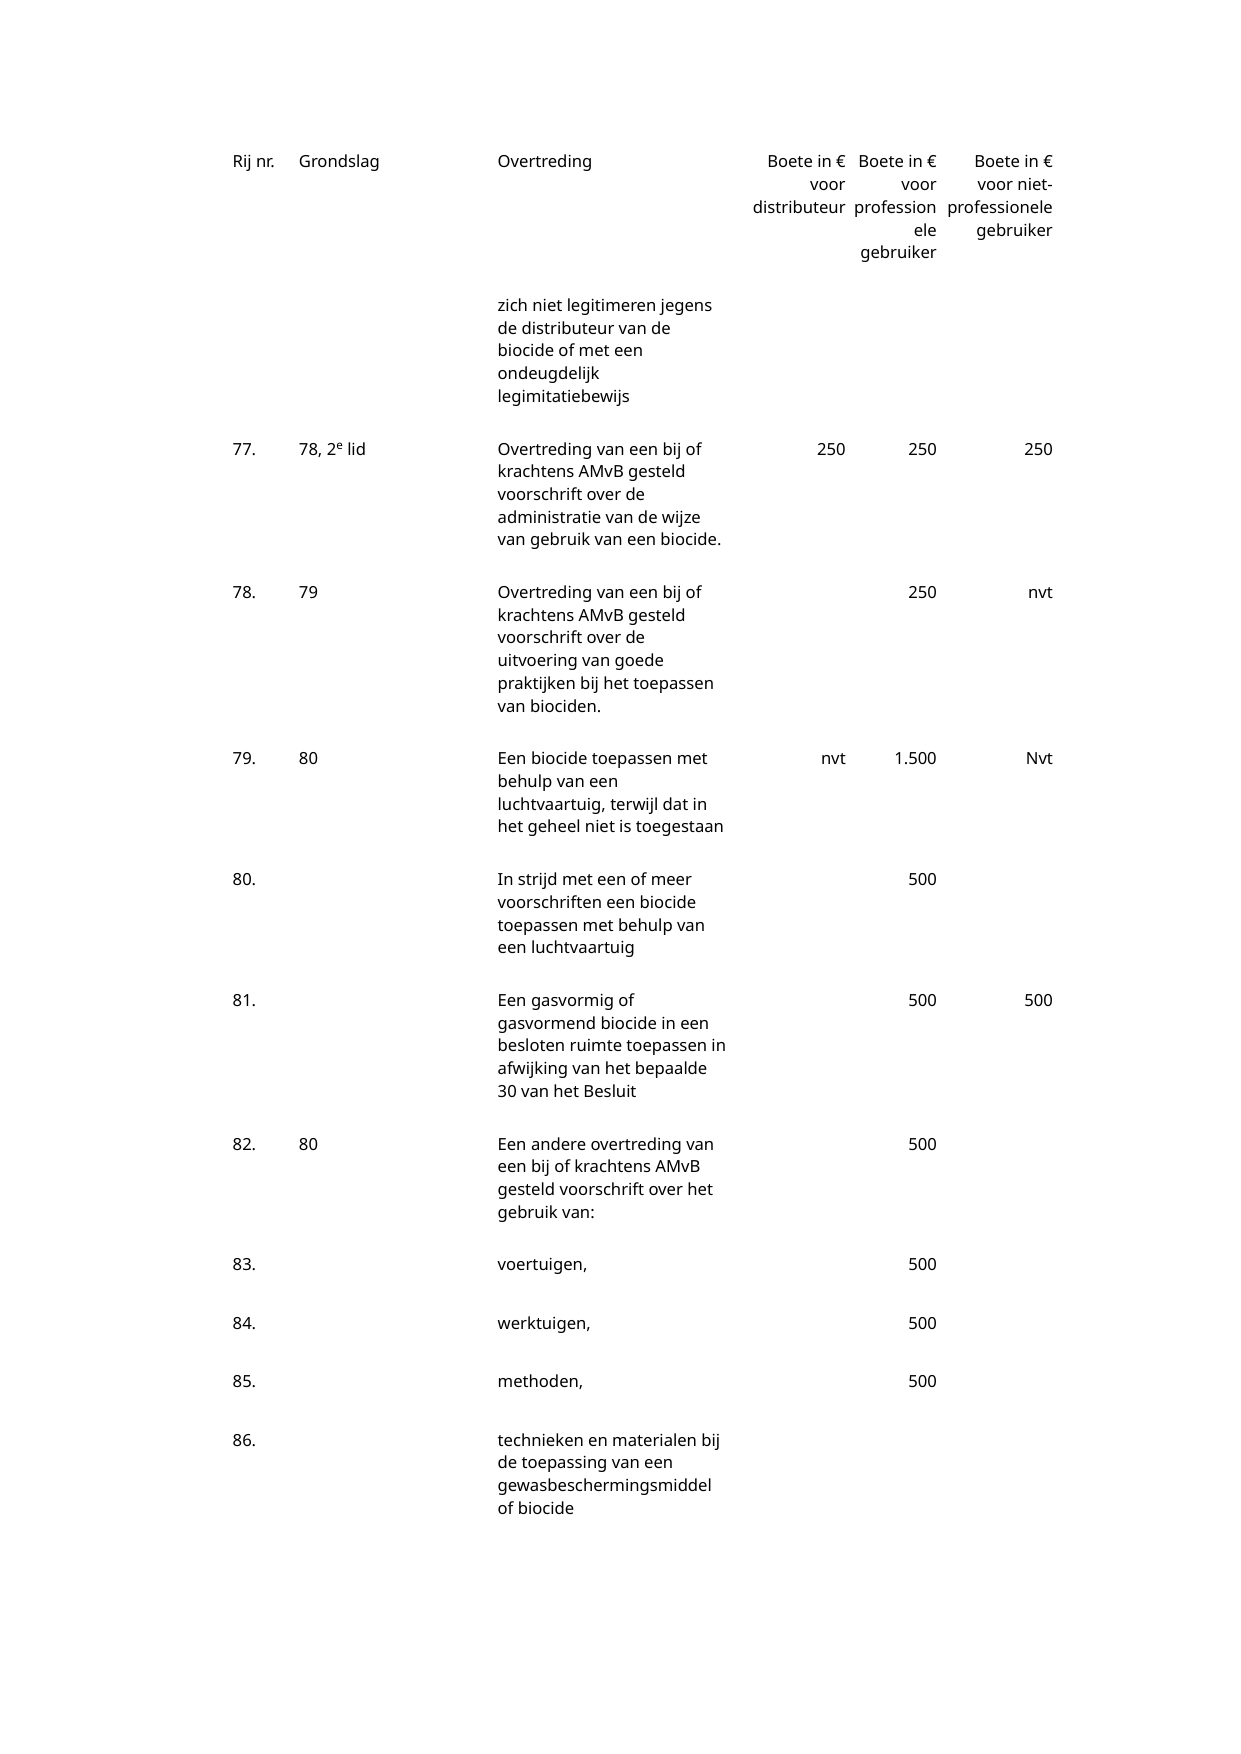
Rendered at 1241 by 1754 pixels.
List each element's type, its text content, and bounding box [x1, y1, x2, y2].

table_cell 500 [845, 1370, 937, 1428]
table_cell [299, 1428, 497, 1549]
table_cell 86. [233, 1428, 299, 1549]
table_cell voertuigen, [498, 1253, 729, 1311]
table_cell 500 [845, 1132, 937, 1253]
table_cell 80. [233, 868, 299, 988]
table_cell 84. [233, 1311, 299, 1370]
table_cell Een gasvormig of gasvormend biocide in een besloten ruimte toepassen in afwijking van het bepaalde 30 van het Besluit [498, 989, 729, 1132]
table_cell Een biocide toepassen met behulp van een luchtvaartuig, terwijl dat in het geheel niet is toegestaan [498, 747, 729, 868]
table_cell 78, 2e lid [299, 437, 497, 581]
table_cell [937, 1253, 1053, 1311]
table_cell technieken en materialen bij de toepassing van een gewasbeschermingsmiddel of biocide [498, 1428, 729, 1549]
table_cell [233, 294, 299, 437]
table_cell 82. [233, 1132, 299, 1253]
table_cell 80 [299, 747, 497, 868]
table_cell 500 [845, 1311, 937, 1370]
table_cell [730, 1253, 845, 1311]
table_cell [730, 1311, 845, 1370]
table_cell [730, 1370, 845, 1428]
table_header Boete in € voor distributeur [730, 150, 845, 293]
table_cell 500 [845, 868, 937, 988]
table_cell [730, 868, 845, 988]
table_cell Een andere overtreding van een bij of krachtens AMvB gesteld voorschrift over het gebruik van: [498, 1132, 729, 1253]
table_header Grondslag [299, 150, 497, 293]
table_cell 80 [299, 1132, 497, 1253]
table_cell 81. [233, 989, 299, 1132]
table_cell 250 [845, 437, 937, 581]
table_cell [299, 1370, 497, 1428]
table_cell [299, 1311, 497, 1370]
table_cell [299, 1253, 497, 1311]
table_cell werktuigen, [498, 1311, 729, 1370]
table_cell [299, 989, 497, 1132]
table_cell 250 [937, 437, 1053, 581]
table_cell 79. [233, 747, 299, 868]
table_cell [937, 868, 1053, 988]
table_cell [937, 294, 1053, 437]
table_header Boete in € voor professionele gebruiker [845, 150, 937, 293]
table_cell Overtreding van een bij of krachtens AMvB gesteld voorschrift over de uitvoering van goede praktijken bij het toepassen van biociden. [498, 581, 729, 747]
table_cell 1.500 [845, 747, 937, 868]
table_header Boete in € voor niet-professionele gebruiker [937, 150, 1053, 293]
table_cell [730, 1428, 845, 1549]
table_cell 83. [233, 1253, 299, 1311]
table_cell methoden, [498, 1370, 729, 1428]
table_header Overtreding [498, 150, 729, 293]
table_cell Overtreding van een bij of krachtens AMvB gesteld voorschrift over de administratie van de wijze van gebruik van een biocide. [498, 437, 729, 581]
table_cell In strijd met een of meer voorschriften een biocide toepassen met behulp van een luchtvaartuig [498, 868, 729, 988]
table_cell [730, 581, 845, 747]
table_cell 79 [299, 581, 497, 747]
table_cell 250 [730, 437, 845, 581]
table_cell [937, 1428, 1053, 1549]
table_cell [299, 294, 497, 437]
table_cell [730, 294, 845, 437]
table_cell zich niet legitimeren jegens de distributeur van de biocide of met een ondeugdelijk legimitatiebewijs [498, 294, 729, 437]
table_cell [937, 1370, 1053, 1428]
table_cell 78. [233, 581, 299, 747]
table_cell nvt [937, 581, 1053, 747]
table_cell nvt [730, 747, 845, 868]
table_cell [299, 868, 497, 988]
table_cell [845, 294, 937, 437]
table_cell 500 [845, 989, 937, 1132]
table_cell [937, 1132, 1053, 1253]
table_cell 77. [233, 437, 299, 581]
table_cell [845, 1428, 937, 1549]
table_header Rij nr. [233, 150, 299, 293]
table_cell 500 [937, 989, 1053, 1132]
table_cell [730, 1132, 845, 1253]
table_cell [937, 1311, 1053, 1370]
table_cell 250 [845, 581, 937, 747]
table_cell 500 [845, 1253, 937, 1311]
table_cell 85. [233, 1370, 299, 1428]
table_cell [730, 989, 845, 1132]
table_cell Nvt [937, 747, 1053, 868]
